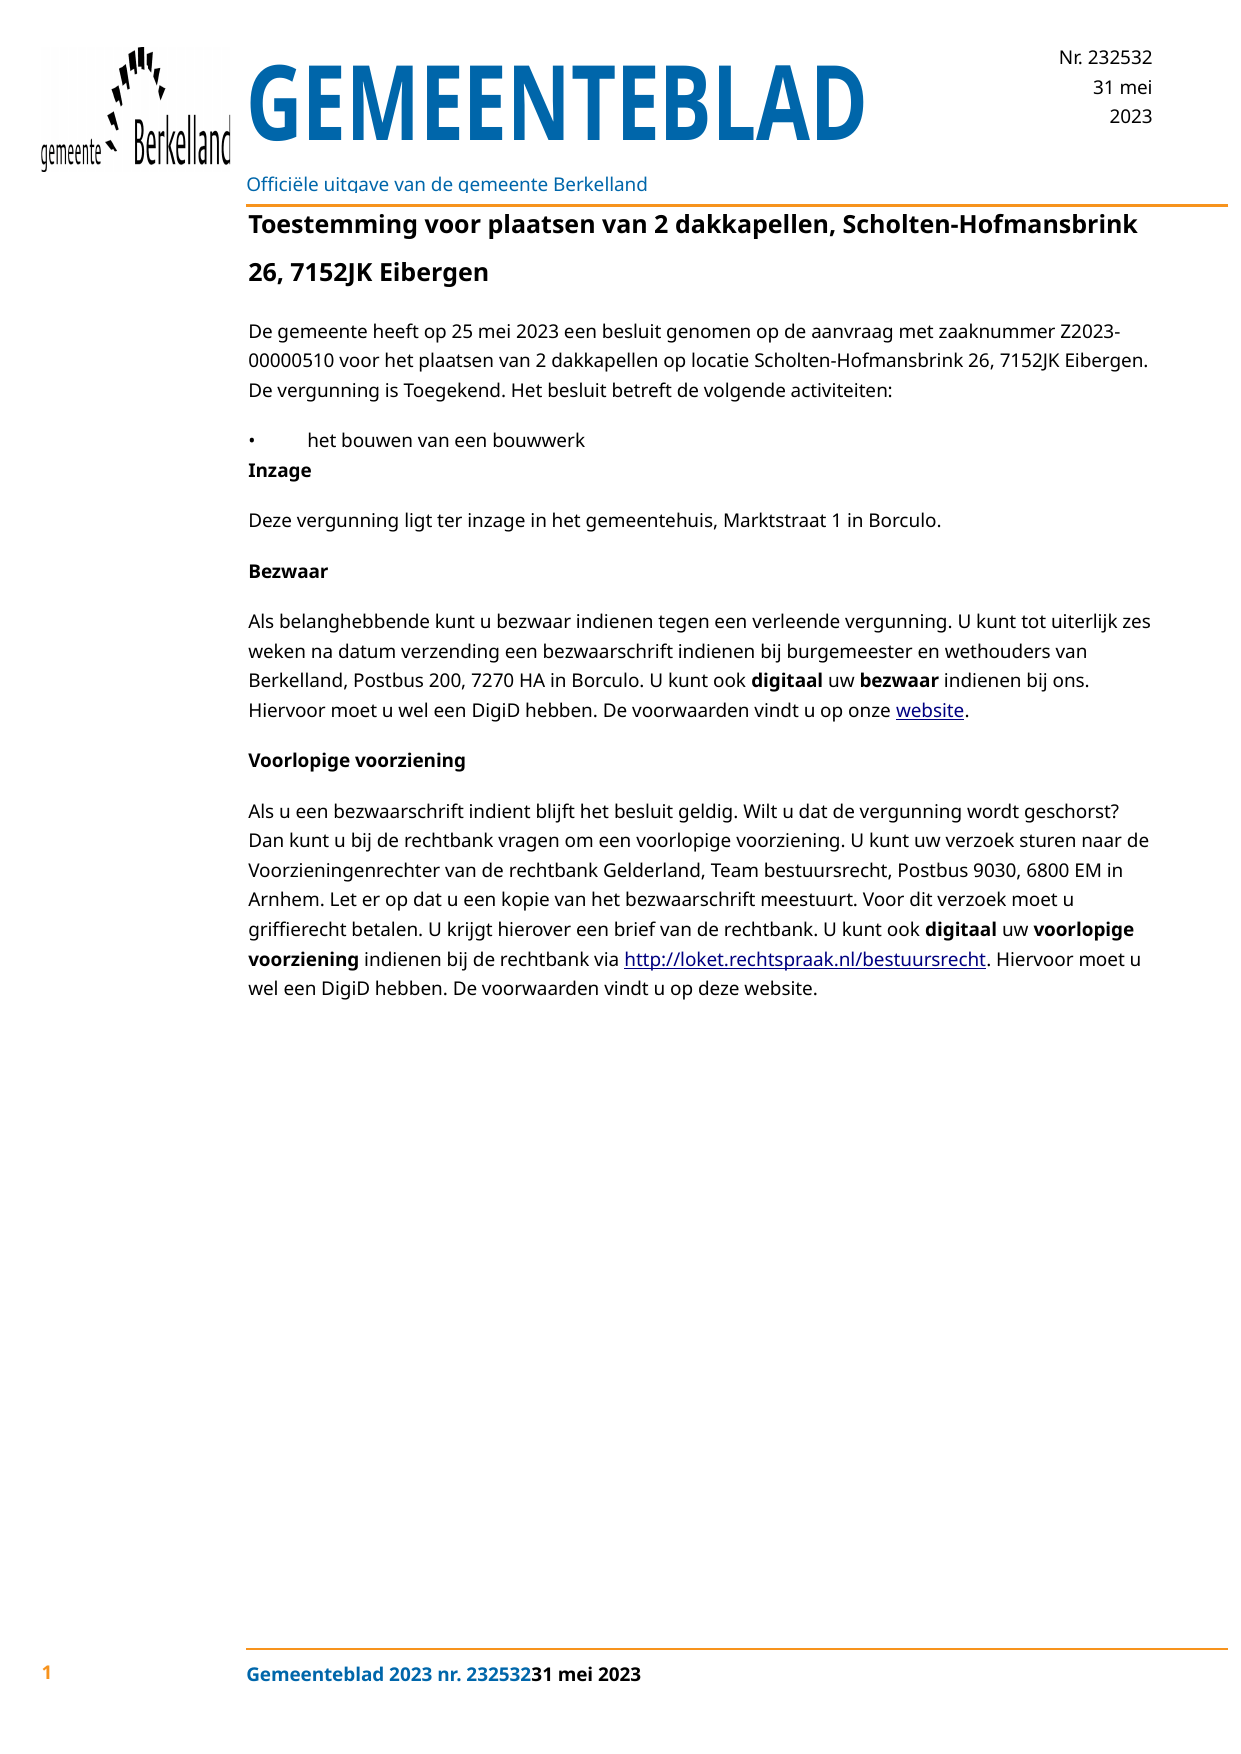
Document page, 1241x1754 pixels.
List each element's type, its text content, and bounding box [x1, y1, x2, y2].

text Als belanghebbende kunt u bezwaar indienen tegen een verleende vergunning. U kunt tot uiterlijk zes weken na datum verzending een bezwaarschrift indienen bij burgemeester en wethouders van Berkelland, Postbus 200, 7270 HA in Borculo. U kunt ook digitaal uw bezwaar indienen bij ons. Hiervoor moet u wel een DigiD hebben. De voorwaarden vindt u op onze website. [248, 608, 1152, 723]
text Deze vergunning ligt ter inzage in het gemeentehuis, Marktstraat 1 in Borculo. [248, 507, 1152, 533]
list het bouwen van een bouwwerk [248, 427, 1152, 453]
picture [41, 47, 231, 172]
text Toestemming voor plaatsen van 2 dakkapellen, Scholten-Hofmansbrink 26, 7152JK Eibergen [248, 207, 1152, 288]
text Voorlopige voorziening [248, 747, 1152, 773]
text Bezwaar [248, 558, 1152, 584]
text Als u een bezwaarschrift indient blijft het besluit geldig. Wilt u dat de vergunning wordt geschorst? Dan kunt u bij de rechtbank vragen om een voorlopige voorziening. U kunt uw verzoek sturen naar de Voorzieningenrechter van de rechtbank Gelderland, Team bestuursrecht, Postbus 9030, 6800 EM in Arnhem. Let er op dat u een kopie van het bezwaarschrift meestuurt. Voor dit verzoek moet u griffierecht betalen. U krijgt hierover een brief van de rechtbank. U kunt ook digitaal uw voorlopige voorziening indienen bij de rechtbank via http://loket.rechtspraak.nl/bestuursrecht. Hiervoor moet u wel een DigiD hebben. De voorwaarden vindt u op deze website. [248, 798, 1152, 1001]
text De gemeente heeft op 25 mei 2023 een besluit genomen op de aanvraag met zaaknummer Z2023-00000510 voor het plaatsen van 2 dakkapellen op locatie Scholten-Hofmansbrink 26, 7152JK Eibergen. De vergunning is Toegekend. Het besluit betreft de volgende activiteiten: [248, 318, 1152, 403]
text Inzage [248, 457, 1152, 483]
